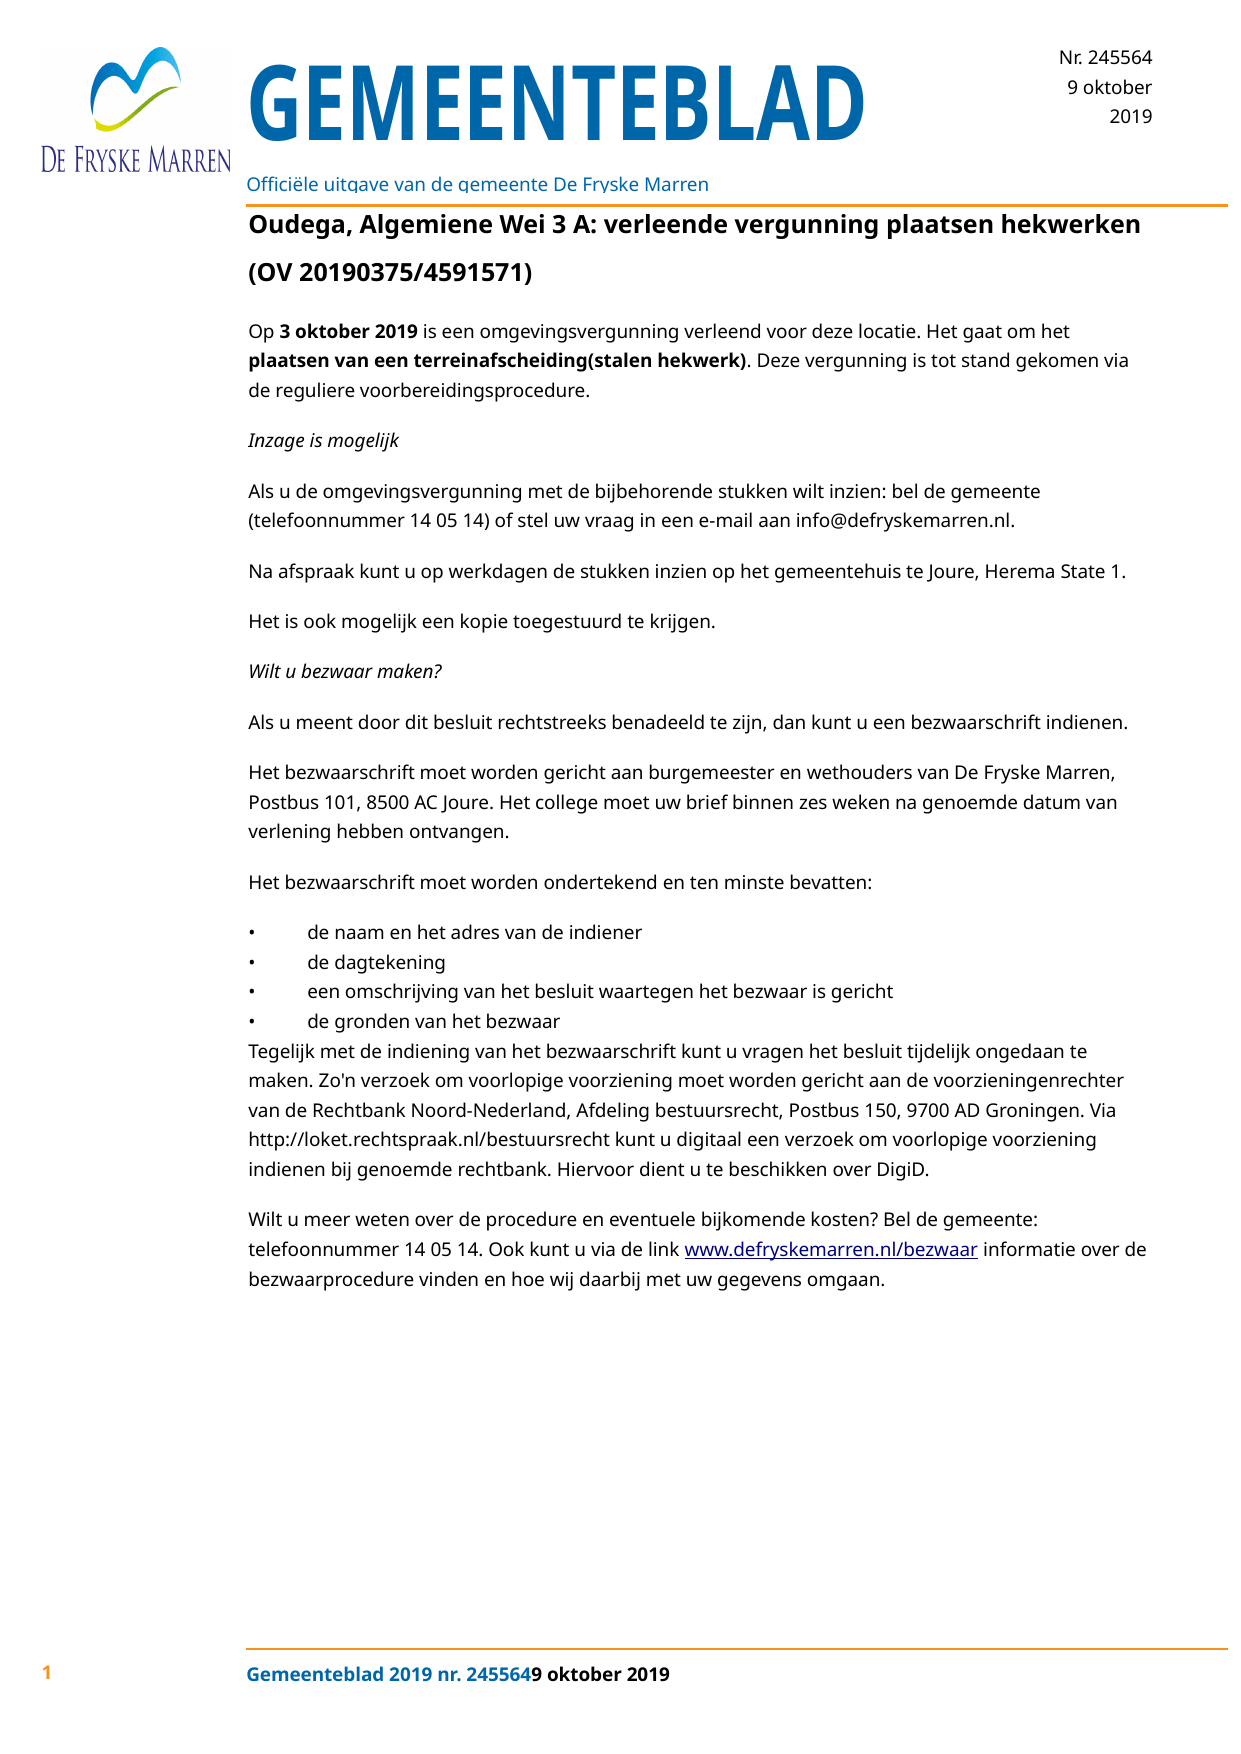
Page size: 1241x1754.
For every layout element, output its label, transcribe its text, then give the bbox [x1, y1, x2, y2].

text Op 3 oktober 2019 is een omgevingsvergunning verleend voor deze locatie. Het gaat om het plaatsen van een terreinafscheiding(stalen hekwerk). Deze vergunning is tot stand gekomen via de reguliere voorbereidingsprocedure. [248, 318, 1152, 403]
picture [41, 47, 231, 172]
text Als u meent door dit besluit rechtstreeks benadeeld te zijn, dan kunt u een bezwaarschrift indienen. [248, 709, 1152, 735]
list een omschrijving van het besluit waartegen het bezwaar is gericht [248, 979, 1152, 1004]
text Het is ook mogelijk een kopie toegestuurd te krijgen. [248, 608, 1152, 634]
text Wilt u bezwaar maken? [248, 659, 1152, 684]
text Na afspraak kunt u op werkdagen de stukken inzien op het gemeentehuis te Joure, Herema State 1. [248, 558, 1152, 584]
text Tegelijk met de indiening van het bezwaarschrift kunt u vragen het besluit tijdelijk ongedaan te maken. Zo'n verzoek om voorlopige voorziening moet worden gericht aan de voorzieningenrechter van de Rechtbank Noord-Nederland, Afdeling bestuursrecht, Postbus 150, 9700 AD Groningen. Via http://loket.rechtspraak.nl/bestuursrecht kunt u digitaal een verzoek om voorlopige voorziening indienen bij genoemde rechtbank. Hiervoor dient u te beschikken over DigiD. [248, 1038, 1152, 1182]
list de dagtekening [248, 949, 1152, 975]
text Oudega, Algemiene Wei 3 A: verleende vergunning plaatsen hekwerken (OV 20190375/4591571) [248, 207, 1152, 288]
text Het bezwaarschrift moet worden gericht aan burgemeester en wethouders van De Fryske Marren, Postbus 101, 8500 AC Joure. Het college moet uw brief binnen zes weken na genoemde datum van verlening hebben ontvangen. [248, 759, 1152, 844]
text Het bezwaarschrift moet worden ondertekend en ten minste bevatten: [248, 869, 1152, 895]
text Inzage is mogelijk [248, 427, 1152, 453]
list de naam en het adres van de indiener [248, 919, 1152, 945]
text Wilt u meer weten over de procedure en eventuele bijkomende kosten? Bel de gemeente: telefoonnummer 14 05 14. Ook kunt u via de link www.defryskemarren.nl/bezwaar informatie over de bezwaarprocedure vinden en hoe wij daarbij met uw gegevens omgaan. [248, 1207, 1152, 1292]
list de gronden van het bezwaar [248, 1008, 1152, 1034]
text Als u de omgevingsvergunning met de bijbehorende stukken wilt inzien: bel de gemeente (telefoonnummer 14 05 14) of stel uw vraag in een e-mail aan info@defryskemarren.nl. [248, 478, 1152, 533]
